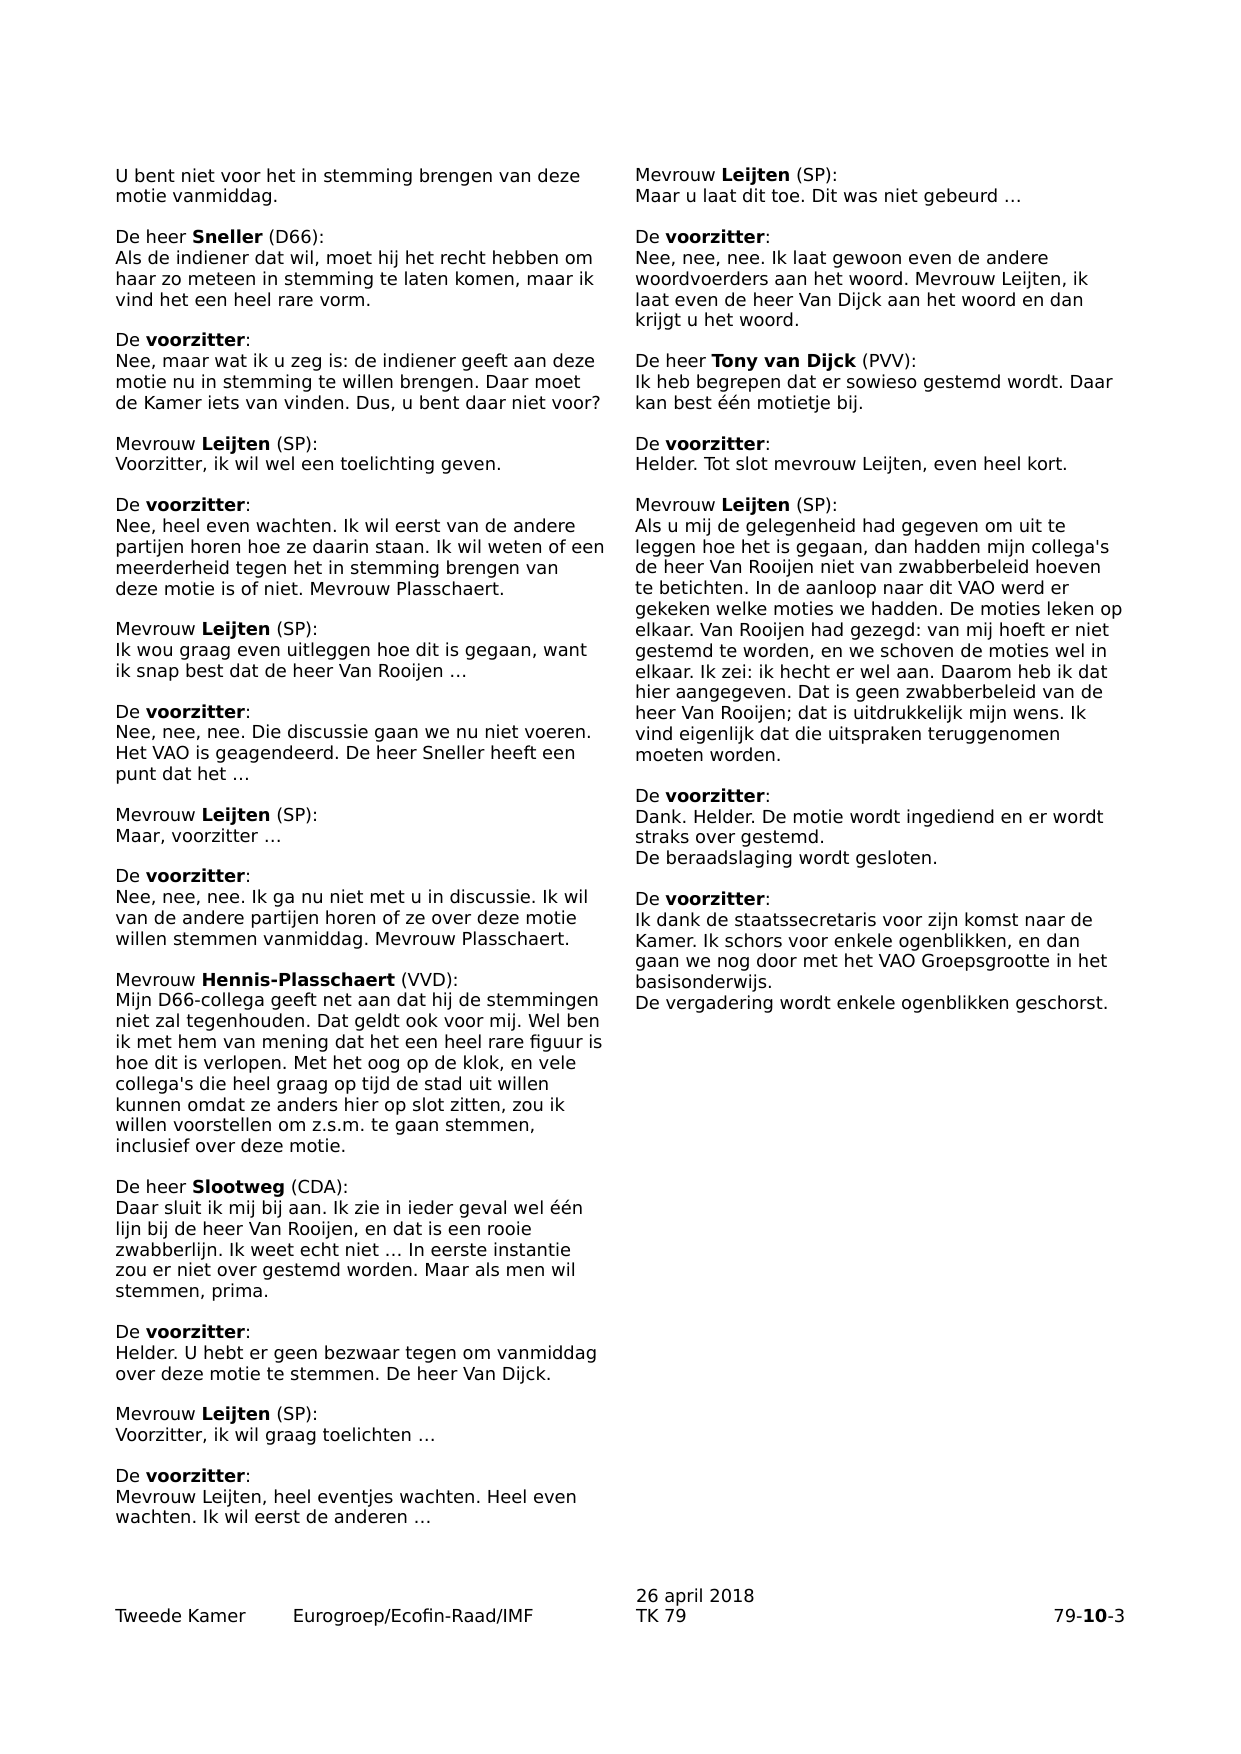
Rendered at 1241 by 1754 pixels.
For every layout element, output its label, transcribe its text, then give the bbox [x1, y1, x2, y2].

text De voorzitter: [635, 433, 1125, 454]
text De voorzitter: [115, 330, 605, 351]
text Voorzitter, ik wil graag toelichten … [115, 1425, 605, 1446]
text Als de indiener dat wil, moet hij het recht hebben om haar zo meteen in stemming te laten komen, maar ik vind het een heel rare vorm. [115, 248, 605, 310]
text Ik wou graag even uitleggen hoe dit is gegaan, want ik snap best dat de heer Van Rooijen … [115, 640, 605, 681]
text Dank. Helder. De motie wordt ingediend en er wordt straks over gestemd. [635, 806, 1125, 848]
text Nee, nee, nee. Ik ga nu niet met u in discussie. Ik wil van de andere partijen horen of ze over deze motie willen stemmen vanmiddag. Mevrouw Plasschaert. [115, 887, 605, 949]
text De voorzitter: [115, 866, 605, 887]
text Mevrouw Hennis-Plasschaert (VVD): [115, 969, 605, 990]
text De voorzitter: [115, 701, 605, 722]
text De voorzitter: [635, 227, 1125, 248]
text Mevrouw Leijten (SP): [115, 1404, 605, 1425]
text Nee, nee, nee. Ik laat gewoon even de andere woordvoerders aan het woord. Mevrouw Leijten, ik laat even de heer Van Dijck aan het woord en dan krijgt u het woord. [635, 248, 1125, 331]
text Mevrouw Leijten (SP): [115, 433, 605, 454]
text Maar u laat dit toe. Dit was niet gebeurd … [635, 186, 1125, 207]
text De beraadslaging wordt gesloten. [635, 848, 1125, 869]
text Maar, voorzitter … [115, 825, 605, 846]
text De voorzitter: [115, 1466, 605, 1486]
text Ik dank de staatssecretaris voor zijn komst naar de Kamer. Ik schors voor enkele ogenblikken, en dan gaan we nog door met het VAO Groepsgrootte in het basisonderwijs. [635, 909, 1125, 993]
text Nee, heel even wachten. Ik wil eerst van de andere partijen horen hoe ze daarin staan. Ik wil weten of een meerderheid tegen het in stemming brengen van deze motie is of niet. Mevrouw Plasschaert. [115, 516, 605, 599]
text Nee, nee, nee. Die discussie gaan we nu niet voeren. Het VAO is geagendeerd. De heer Sneller heeft een punt dat het … [115, 722, 605, 785]
text Nee, maar wat ik u zeg is: de indiener geeft aan deze motie nu in stemming te willen brengen. Daar moet de Kamer iets van vinden. Dus, u bent daar niet voor? [115, 351, 605, 413]
text Voorzitter, ik wil wel een toelichting geven. [115, 454, 605, 475]
text Mijn D66-collega geeft net aan dat hij de stemmingen niet zal tegenhouden. Dat geldt ook voor mij. Wel ben ik met hem van mening dat het een heel rare figuur is hoe dit is verlopen. Met het oog op de klok, en vele collega's die heel graag op tijd de stad uit willen kunnen omdat ze anders hier op slot zitten, zou ik willen voorstellen om z.s.m. te gaan stemmen, inclusief over deze motie. [115, 990, 605, 1157]
text De voorzitter: [635, 889, 1125, 909]
text Helder. U hebt er geen bezwaar tegen om vanmiddag over deze motie te stemmen. De heer Van Dijck. [115, 1342, 605, 1384]
text De voorzitter: [635, 786, 1125, 806]
text De heer Slootweg (CDA): [115, 1177, 605, 1198]
text Mevrouw Leijten (SP): [115, 619, 605, 640]
text De voorzitter: [115, 495, 605, 516]
text De heer Tony van Dijck (PVV): [635, 351, 1125, 372]
text De heer Sneller (D66): [115, 227, 605, 248]
text Helder. Tot slot mevrouw Leijten, even heel kort. [635, 454, 1125, 475]
text De voorzitter: [115, 1322, 605, 1342]
text Mevrouw Leijten (SP): [635, 165, 1125, 186]
text Daar sluit ik mij bij aan. Ik zie in ieder geval wel één lijn bij de heer Van Rooijen, en dat is een rooie zwabberlijn. Ik weet echt niet … In eerste instantie zou er niet over gestemd worden. Maar als men wil stemmen, prima. [115, 1198, 605, 1302]
text U bent niet voor het in stemming brengen van deze motie vanmiddag. [115, 165, 605, 207]
text Mevrouw Leijten, heel eventjes wachten. Heel even wachten. Ik wil eerst de anderen … [115, 1486, 605, 1528]
text De vergadering wordt enkele ogenblikken geschorst. [635, 993, 1125, 1014]
text Ik heb begrepen dat er sowieso gestemd wordt. Daar kan best één motietje bij. [635, 372, 1125, 413]
text Mevrouw Leijten (SP): [115, 805, 605, 825]
text Mevrouw Leijten (SP): [635, 495, 1125, 516]
text Als u mij de gelegenheid had gegeven om uit te leggen hoe het is gegaan, dan hadden mijn collega's de heer Van Rooijen niet van zwabberbeleid hoeven te betichten. In de aanloop naar dit VAO werd er gekeken welke moties we hadden. De moties leken op elkaar. Van Rooijen had gezegd: van mij hoeft er niet gestemd te worden, en we schoven de moties wel in elkaar. Ik zei: ik hecht er wel aan. Daarom heb ik dat hier aangegeven. Dat is geen zwabberbeleid van de heer Van Rooijen; dat is uitdrukkelijk mijn wens. Ik vind eigenlijk dat die uitspraken teruggenomen moeten worden. [635, 516, 1125, 766]
